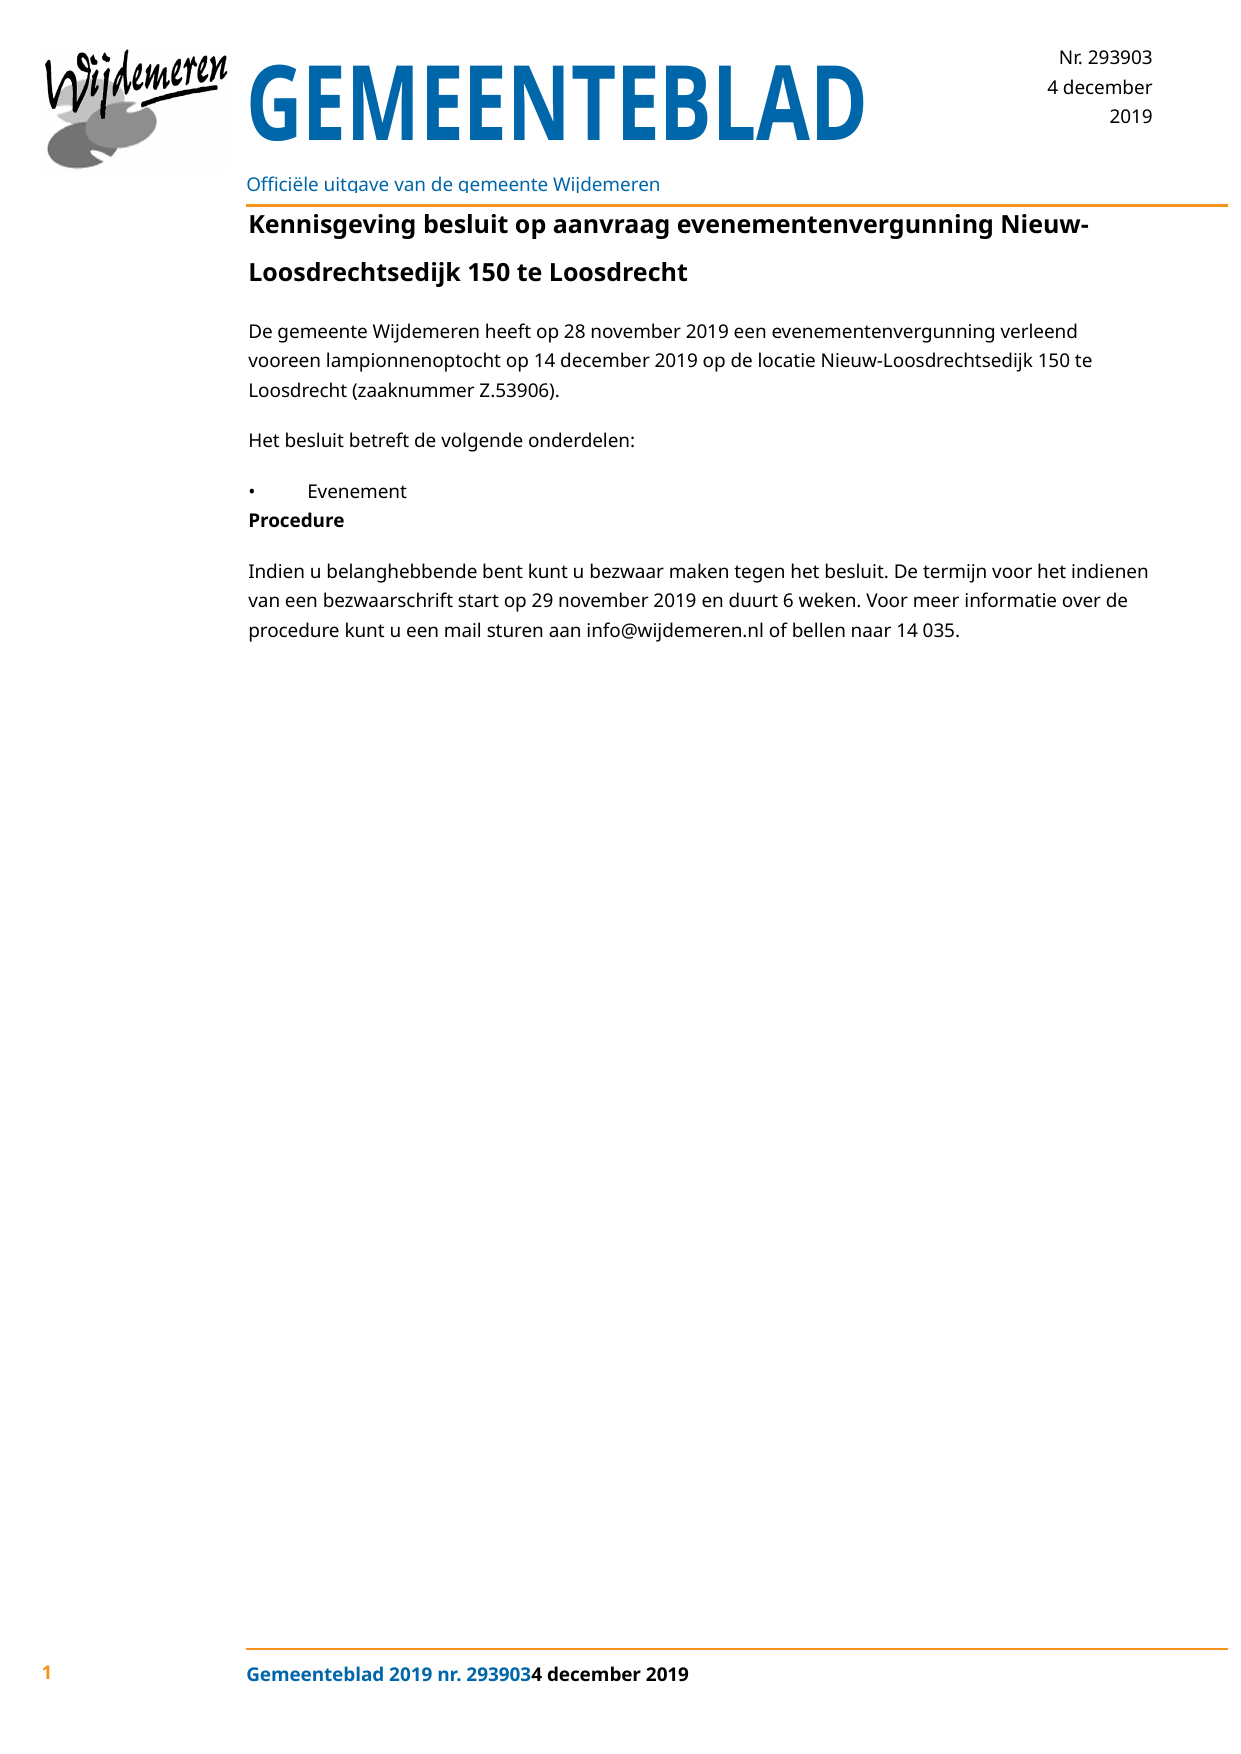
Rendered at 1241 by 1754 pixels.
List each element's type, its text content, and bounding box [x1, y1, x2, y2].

list Evenement [248, 478, 1152, 504]
text Het besluit betreft de volgende onderdelen: [248, 427, 1152, 453]
picture [41, 47, 231, 172]
text Kennisgeving besluit op aanvraag evenementenvergunning Nieuw-Loosdrechtsedijk 150 te Loosdrecht [248, 207, 1152, 288]
text Procedure [248, 507, 1152, 533]
text Indien u belanghebbende bent kunt u bezwaar maken tegen het besluit. De termijn voor het indienen van een bezwaarschrift start op 29 november 2019 en duurt 6 weken. Voor meer informatie over de procedure kunt u een mail sturen aan info@wijdemeren.nl of bellen naar 14 035. [248, 558, 1152, 643]
text De gemeente Wijdemeren heeft op 28 november 2019 een evenementenvergunning verleend vooreen lampionnenoptocht op 14 december 2019 op de locatie Nieuw-Loosdrechtsedijk 150 te Loosdrecht (zaaknummer Z.53906). [248, 318, 1152, 403]
